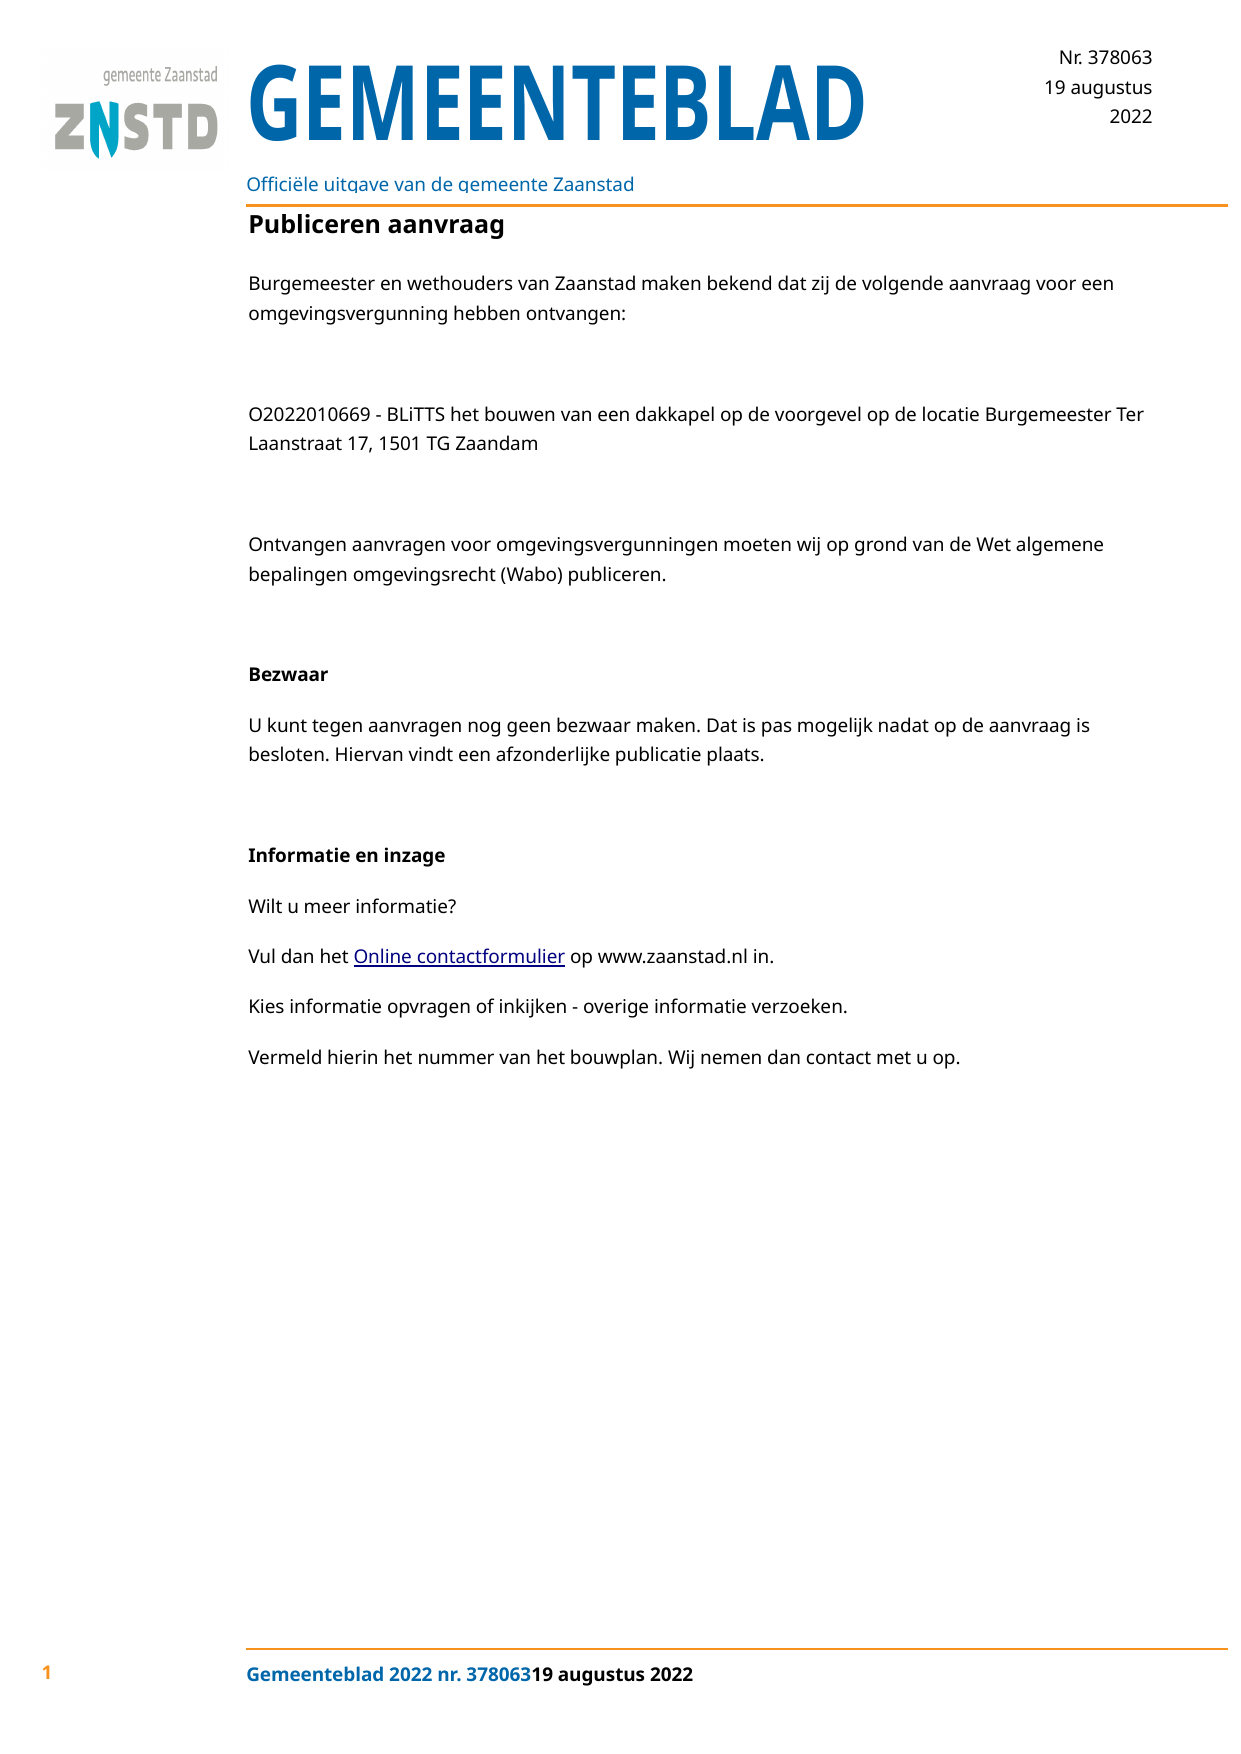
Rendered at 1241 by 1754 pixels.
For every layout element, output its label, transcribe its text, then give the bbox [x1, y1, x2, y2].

text Publiceren aanvraag [248, 207, 1152, 241]
text Informatie en inzage [248, 842, 1152, 868]
text Wilt u meer informatie? [248, 893, 1152, 918]
text O2022010669 - BLiTTS het bouwen van een dakkapel op de voorgevel op de locatie Burgemeester Ter Laanstraat 17, 1501 TG Zaandam [248, 401, 1152, 456]
text Vul dan het Online contactformulier op www.zaanstad.nl in. [248, 943, 1152, 969]
picture [41, 47, 231, 172]
text Burgemeester en wethouders van Zaanstad maken bekend dat zij de volgende aanvraag voor een omgevingsvergunning hebben ontvangen: [248, 270, 1152, 326]
text Bezwaar [248, 662, 1152, 687]
text Ontvangen aanvragen voor omgevingsvergunningen moeten wij op grond van de Wet algemene bepalingen omgevingsrecht (Wabo) publiceren. [248, 531, 1152, 586]
text Kies informatie opvragen of inkijken - overige informatie verzoeken. [248, 994, 1152, 1019]
text Vermeld hierin het nummer van het bouwplan. Wij nemen dan contact met u op. [248, 1044, 1152, 1070]
text U kunt tegen aanvragen nog geen bezwaar maken. Dat is pas mogelijk nadat op de aanvraag is besloten. Hiervan vindt een afzonderlijke publicatie plaats. [248, 712, 1152, 767]
